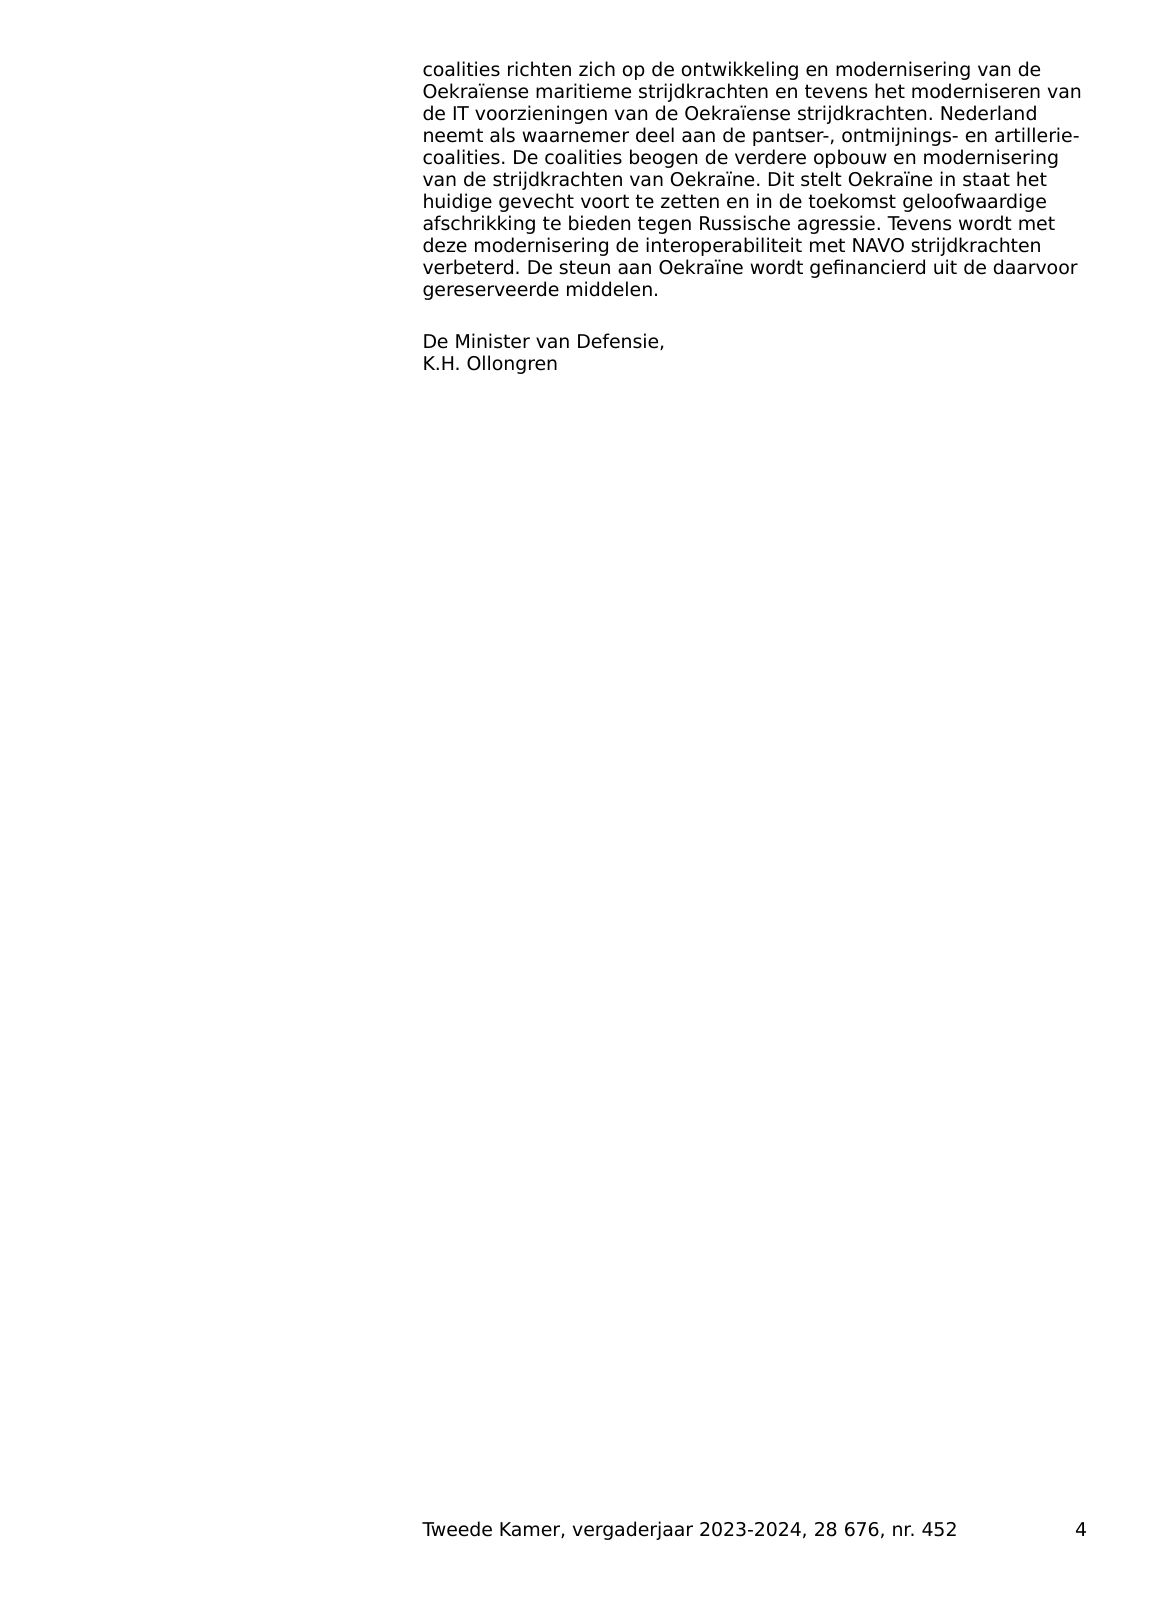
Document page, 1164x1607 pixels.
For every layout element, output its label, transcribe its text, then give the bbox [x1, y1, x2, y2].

text coalities richten zich op de ontwikkeling en modernisering van de Oekraïense maritieme strijdkrachten en tevens het moderniseren van de IT voorzieningen van de Oekraïense strijdkrachten. Nederland neemt als waarnemer deel aan de pantser-, ontmijnings- en artillerie-coalities. De coalities beogen de verdere opbouw en modernisering van de strijdkrachten van Oekraïne. Dit stelt Oekraïne in staat het huidige gevecht voort te zetten en in de toekomst geloofwaardige afschrikking te bieden tegen Russische agressie. Tevens wordt met deze modernisering de interoperabiliteit met NAVO strijdkrachten verbeterd. De steun aan Oekraïne wordt gefinancierd uit de daarvoor gereserveerde middelen. [422, 59, 1087, 301]
text De Minister van Defensie, K.H. Ollongren [422, 331, 1087, 375]
